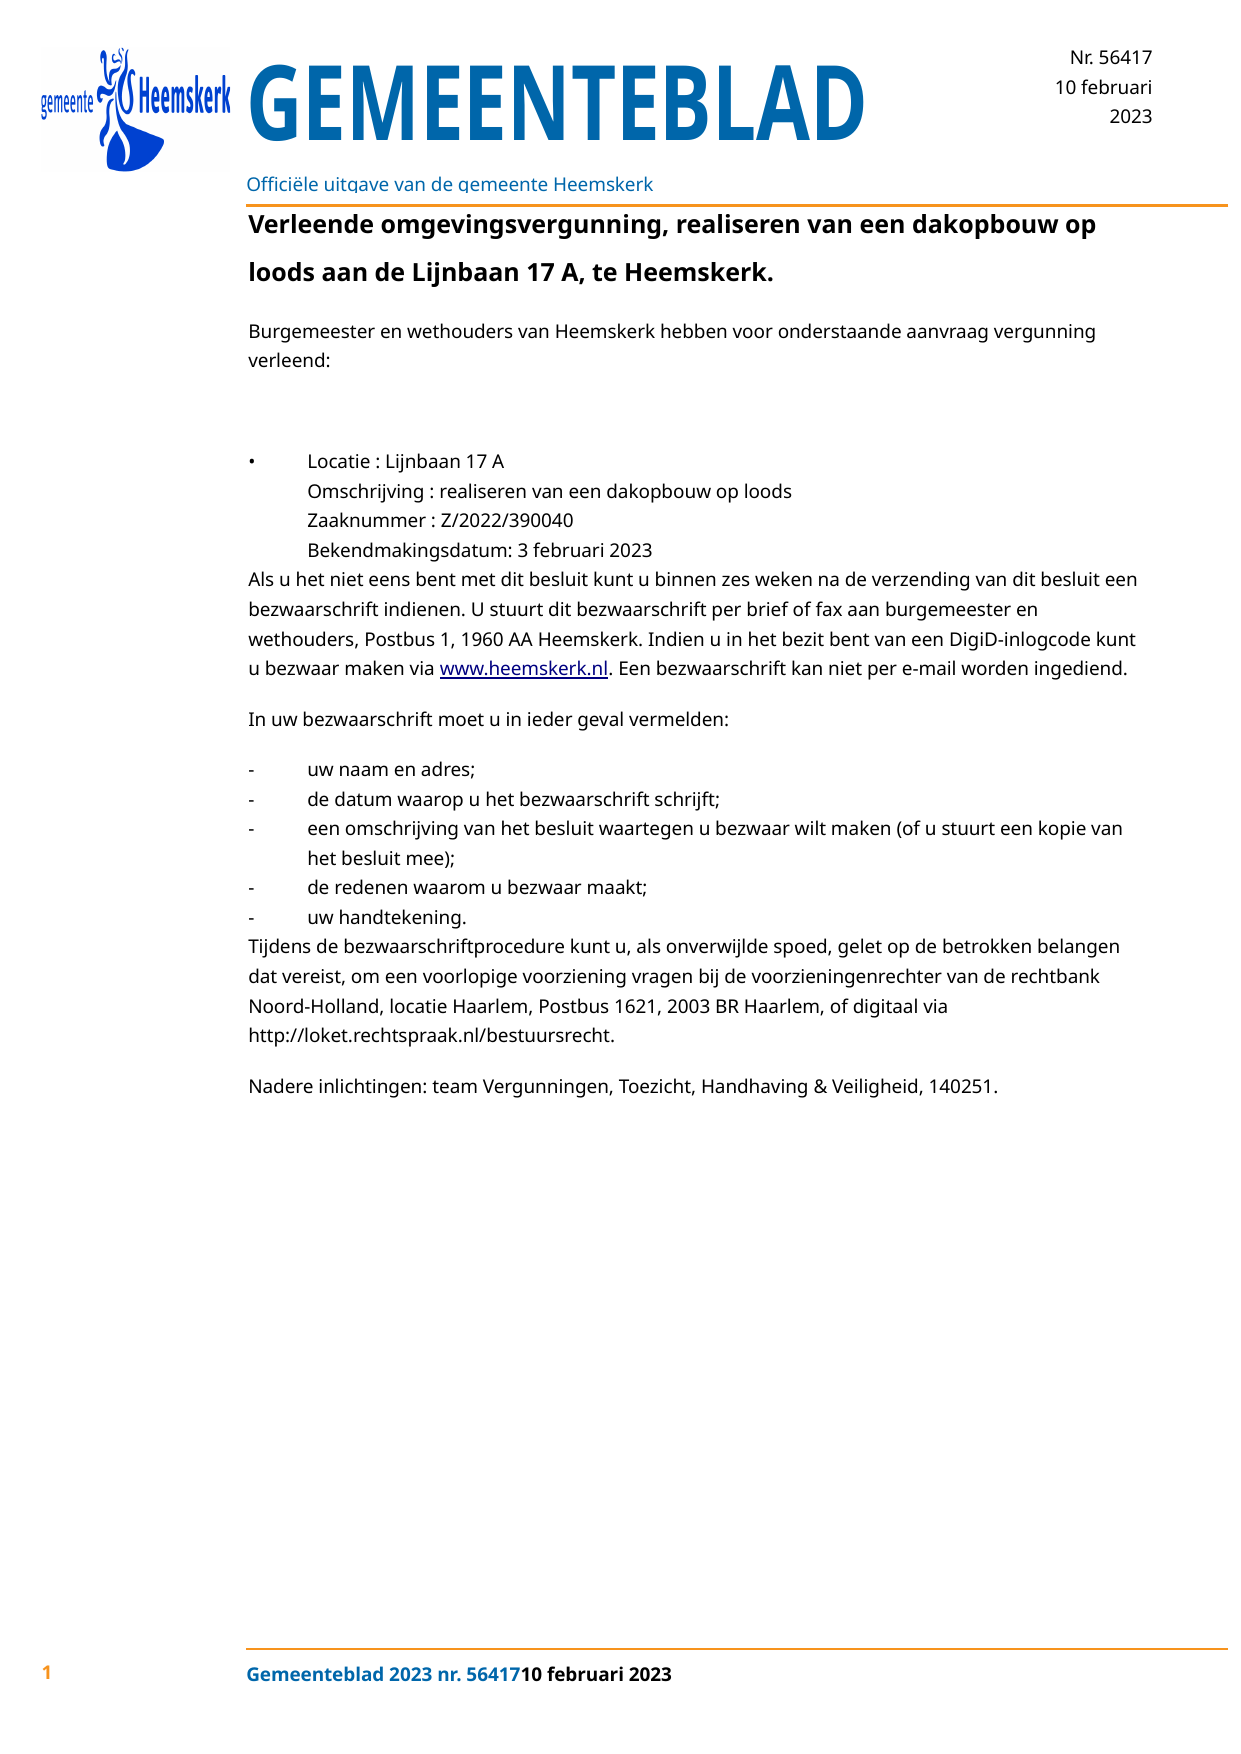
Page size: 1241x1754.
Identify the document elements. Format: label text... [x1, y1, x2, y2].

text Verleende omgevingsvergunning, realiseren van een dakopbouw op loods aan de Lijnbaan 17 A, te Heemskerk. [248, 207, 1152, 288]
text Als u het niet eens bent met dit besluit kunt u binnen zes weken na de verzending van dit besluit een bezwaarschrift indienen. U stuurt dit bezwaarschrift per brief of fax aan burgemeester en wethouders, Postbus 1, 1960 AA Heemskerk. Indien u in het bezit bent van een DigiD-inlogcode kunt u bezwaar maken via www.heemskerk.nl. Een bezwaarschrift kan niet per e-mail worden ingediend. [248, 567, 1152, 681]
list Bekendmakingsdatum: 3 februari 2023 [248, 537, 1152, 563]
list uw naam en adres; [248, 756, 1152, 782]
list Locatie : Lijnbaan 17 A [248, 448, 1152, 474]
list de datum waarop u het bezwaarschrift schrijft; [248, 786, 1152, 812]
text Nadere inlichtingen: team Vergunningen, Toezicht, Handhaving & Veiligheid, 140251. [248, 1073, 1152, 1099]
picture [41, 47, 231, 172]
text Burgemeester en wethouders van Heemskerk hebben voor onderstaande aanvraag vergunning verleend: [248, 318, 1152, 373]
list de redenen waarom u bezwaar maakt; [248, 874, 1152, 900]
list uw handtekening. [248, 904, 1152, 930]
list Omschrijving : realiseren van een dakopbouw op loods [248, 478, 1152, 504]
text Tijdens de bezwaarschriftprocedure kunt u, als onverwijlde spoed, gelet op de betrokken belangen dat vereist, om een voorlopige voorziening vragen bij de voorzieningenrechter van de rechtbank Noord-Holland, locatie Haarlem, Postbus 1621, 2003 BR Haarlem, of digitaal via http://loket.rechtspraak.nl/bestuursrecht. [248, 934, 1152, 1048]
text In uw bezwaarschrift moet u in ieder geval vermelden: [248, 706, 1152, 732]
list een omschrijving van het besluit waartegen u bezwaar wilt maken (of u stuurt een kopie van het besluit mee); [248, 815, 1152, 871]
list Zaaknummer : Z/2022/390040 [248, 507, 1152, 533]
